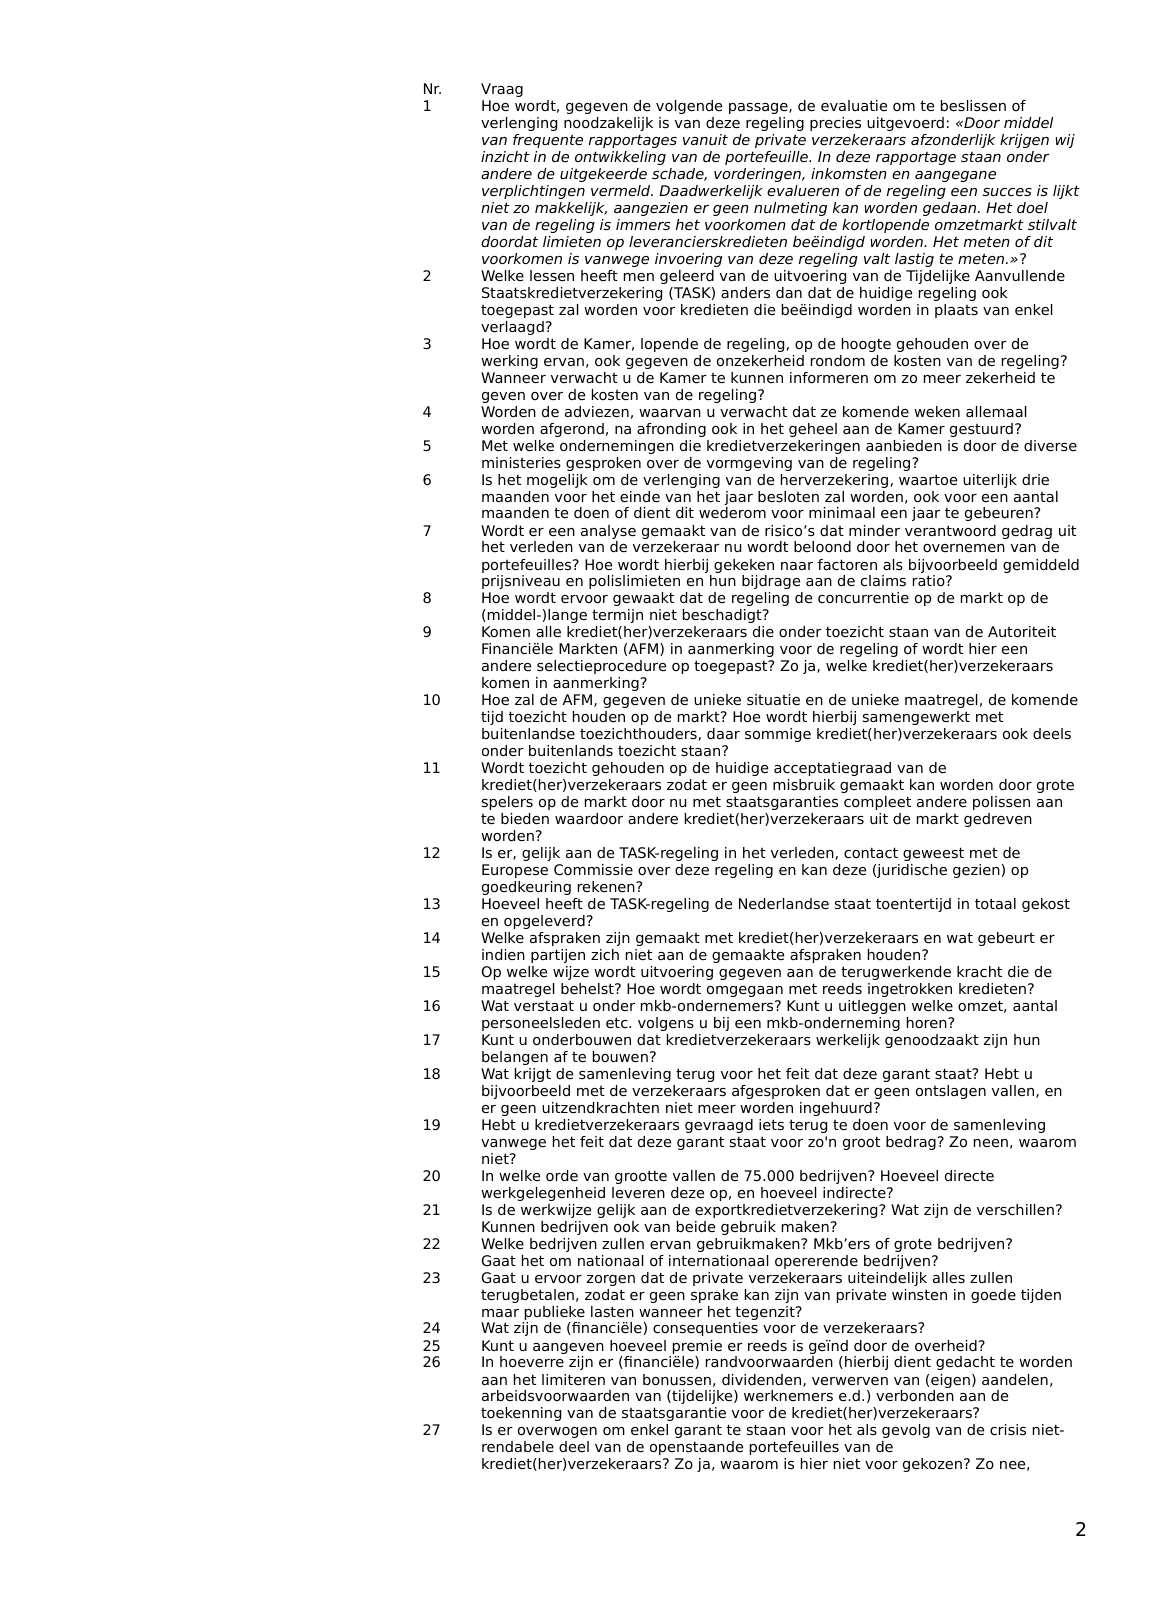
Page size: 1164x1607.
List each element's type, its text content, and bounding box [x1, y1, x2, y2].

table_cell 14 [422, 930, 475, 964]
table_cell Wat krijgt de samenleving terug voor het feit dat deze garant staat? Hebt u bijvoorbeeld met de verzekeraars afgesproken dat er geen ontslagen vallen, en er geen uitzendkrachten niet meer worden ingehuurd? [475, 1066, 1087, 1117]
table_cell 12 [422, 845, 475, 896]
table_cell 18 [422, 1066, 475, 1117]
table_cell 4 [422, 404, 475, 437]
table_cell 26 [422, 1354, 475, 1422]
table_cell 25 [422, 1338, 475, 1354]
table_cell Is de werkwijze gelijk aan de exportkredietverzekering? Wat zijn de verschillen? Kunnen bedrijven ook van beide gebruik maken? [475, 1202, 1087, 1236]
table_cell Hoe wordt de Kamer, lopende de regeling, op de hoogte gehouden over de werking ervan, ook gegeven de onzekerheid rondom de kosten van de regeling? Wanneer verwacht u de Kamer te kunnen informeren om zo meer zekerheid te geven over de kosten van de regeling? [475, 336, 1087, 403]
table_cell 7 [422, 523, 475, 590]
table_cell 15 [422, 964, 475, 998]
table_cell Welke bedrijven zullen ervan gebruikmaken? Mkb’ers of grote bedrijven? Gaat het om nationaal of internationaal opererende bedrijven? [475, 1236, 1087, 1269]
table_cell Gaat u ervoor zorgen dat de private verzekeraars uiteindelijk alles zullen terugbetalen, zodat er geen sprake kan zijn van private winsten in goede tijden maar publieke lasten wanneer het tegenzit? [475, 1270, 1087, 1320]
table_cell Hebt u kredietverzekeraars gevraagd iets terug te doen voor de samenleving vanwege het feit dat deze garant staat voor zo'n groot bedrag? Zo neen, waarom niet? [475, 1117, 1087, 1168]
table_cell 13 [422, 896, 475, 930]
table_cell Wat verstaat u onder mkb-ondernemers? Kunt u uitleggen welke omzet, aantal personeelsleden etc. volgens u bij een mkb-onderneming horen? [475, 998, 1087, 1032]
table_cell 11 [422, 760, 475, 845]
table_cell Hoeveel heeft de TASK-regeling de Nederlandse staat toentertijd in totaal gekost en opgeleverd? [475, 896, 1087, 930]
table_cell 23 [422, 1270, 475, 1320]
table_cell Op welke wijze wordt uitvoering gegeven aan de terugwerkende kracht die de maatregel behelst? Hoe wordt omgegaan met reeds ingetrokken kredieten? [475, 964, 1087, 998]
table_cell Hoe wordt, gegeven de volgende passage, de evaluatie om te beslissen of verlenging noodzakelijk is van deze regeling precies uitgevoerd: «Door middel van frequente rapportages vanuit de private verzekeraars afzonderlijk krijgen wij inzicht in de ontwikkeling van de portefeuille. In deze rapportage staan onder andere de uitgekeerde schade, vorderingen, inkomsten en aangegane verplichtingen vermeld. Daadwerkelijk evalueren of de regeling een succes is lijkt niet zo makkelijk, aangezien er geen nulmeting kan worden gedaan. Het doel van de regeling is immers het voorkomen dat de kortlopende omzetmarkt stilvalt doordat limieten op leverancierskredieten beëindigd worden. Het meten of dit voorkomen is vanwege invoering van deze regeling valt lastig te meten.»? [475, 98, 1087, 268]
table_cell 5 [422, 438, 475, 471]
table_cell Kunt u aangeven hoeveel premie er reeds is geïnd door de overheid? [475, 1338, 1087, 1354]
table_cell 3 [422, 336, 475, 403]
table_cell 22 [422, 1236, 475, 1269]
table_header Nr. [422, 81, 475, 98]
table_cell 1 [422, 98, 475, 268]
table_cell Wordt toezicht gehouden op de huidige acceptatiegraad van de krediet(her)verzekeraars zodat er geen misbruik gemaakt kan worden door grote spelers op de markt door nu met staatsgaranties compleet andere polissen aan te bieden waardoor andere krediet(her)verzekeraars uit de markt gedreven worden? [475, 760, 1087, 845]
table_cell Welke lessen heeft men geleerd van de uitvoering van de Tijdelijke Aanvullende Staatskredietverzekering (TASK) anders dan dat de huidige regeling ook toegepast zal worden voor kredieten die beëindigd worden in plaats van enkel verlaagd? [475, 268, 1087, 336]
table_cell Met welke ondernemingen die kredietverzekeringen aanbieden is door de diverse ministeries gesproken over de vormgeving van de regeling? [475, 438, 1087, 471]
table_cell 2 [422, 268, 475, 336]
table_cell 19 [422, 1117, 475, 1168]
table_cell 24 [422, 1320, 475, 1337]
table_cell Worden de adviezen, waarvan u verwacht dat ze komende weken allemaal worden afgerond, na afronding ook in het geheel aan de Kamer gestuurd? [475, 404, 1087, 437]
table_cell In welke orde van grootte vallen de 75.000 bedrijven? Hoeveel directe werkgelegenheid leveren deze op, en hoeveel indirecte? [475, 1168, 1087, 1202]
table_cell Is er overwogen om enkel garant te staan voor het als gevolg van de crisis niet-rendabele deel van de openstaande portefeuilles van de krediet(her)verzekeraars? Zo ja, waarom is hier niet voor gekozen? Zo nee, [475, 1422, 1087, 1473]
table_cell 27 [422, 1422, 475, 1473]
table_cell Is het mogelijk om de verlenging van de herverzekering, waartoe uiterlijk drie maanden voor het einde van het jaar besloten zal worden, ook voor een aantal maanden te doen of dient dit wederom voor minimaal een jaar te gebeuren? [475, 471, 1087, 522]
table_cell 16 [422, 998, 475, 1032]
table_cell 20 [422, 1168, 475, 1202]
table_cell Kunt u onderbouwen dat kredietverzekeraars werkelijk genoodzaakt zijn hun belangen af te bouwen? [475, 1032, 1087, 1066]
table_cell Wat zijn de (financiële) consequenties voor de verzekeraars? [475, 1320, 1087, 1337]
table_cell Is er, gelijk aan de TASK-regeling in het verleden, contact geweest met de Europese Commissie over deze regeling en kan deze (juridische gezien) op goedkeuring rekenen? [475, 845, 1087, 896]
table_cell 9 [422, 624, 475, 692]
table_cell Welke afspraken zijn gemaakt met krediet(her)verzekeraars en wat gebeurt er indien partijen zich niet aan de gemaakte afspraken houden? [475, 930, 1087, 964]
table_cell 6 [422, 471, 475, 522]
table_cell 17 [422, 1032, 475, 1066]
table_header Vraag [475, 81, 1087, 98]
table_cell 21 [422, 1202, 475, 1236]
table_cell Hoe zal de AFM, gegeven de unieke situatie en de unieke maatregel, de komende tijd toezicht houden op de markt? Hoe wordt hierbij samengewerkt met buitenlandse toezichthouders, daar sommige krediet(her)verzekeraars ook deels onder buitenlands toezicht staan? [475, 692, 1087, 760]
table_cell 10 [422, 692, 475, 760]
table_cell Hoe wordt ervoor gewaakt dat de regeling de concurrentie op de markt op de (middel-)lange termijn niet beschadigt? [475, 590, 1087, 624]
table_cell In hoeverre zijn er (financiële) randvoorwaarden (hierbij dient gedacht te worden aan het limiteren van bonussen, dividenden, verwerven van (eigen) aandelen, arbeidsvoorwaarden van (tijdelijke) werknemers e.d.) verbonden aan de toekenning van de staatsgarantie voor de krediet(her)verzekeraars? [475, 1354, 1087, 1422]
table_cell Wordt er een analyse gemaakt van de risico’s dat minder verantwoord gedrag uit het verleden van de verzekeraar nu wordt beloond door het overnemen van de portefeuilles? Hoe wordt hierbij gekeken naar factoren als bijvoorbeeld gemiddeld prijsniveau en polislimieten en hun bijdrage aan de claims ratio? [475, 523, 1087, 590]
table_cell Komen alle krediet(her)verzekeraars die onder toezicht staan van de Autoriteit Financiële Markten (AFM) in aanmerking voor de regeling of wordt hier een andere selectieprocedure op toegepast? Zo ja, welke krediet(her)verzekeraars komen in aanmerking? [475, 624, 1087, 692]
table_cell 8 [422, 590, 475, 624]
